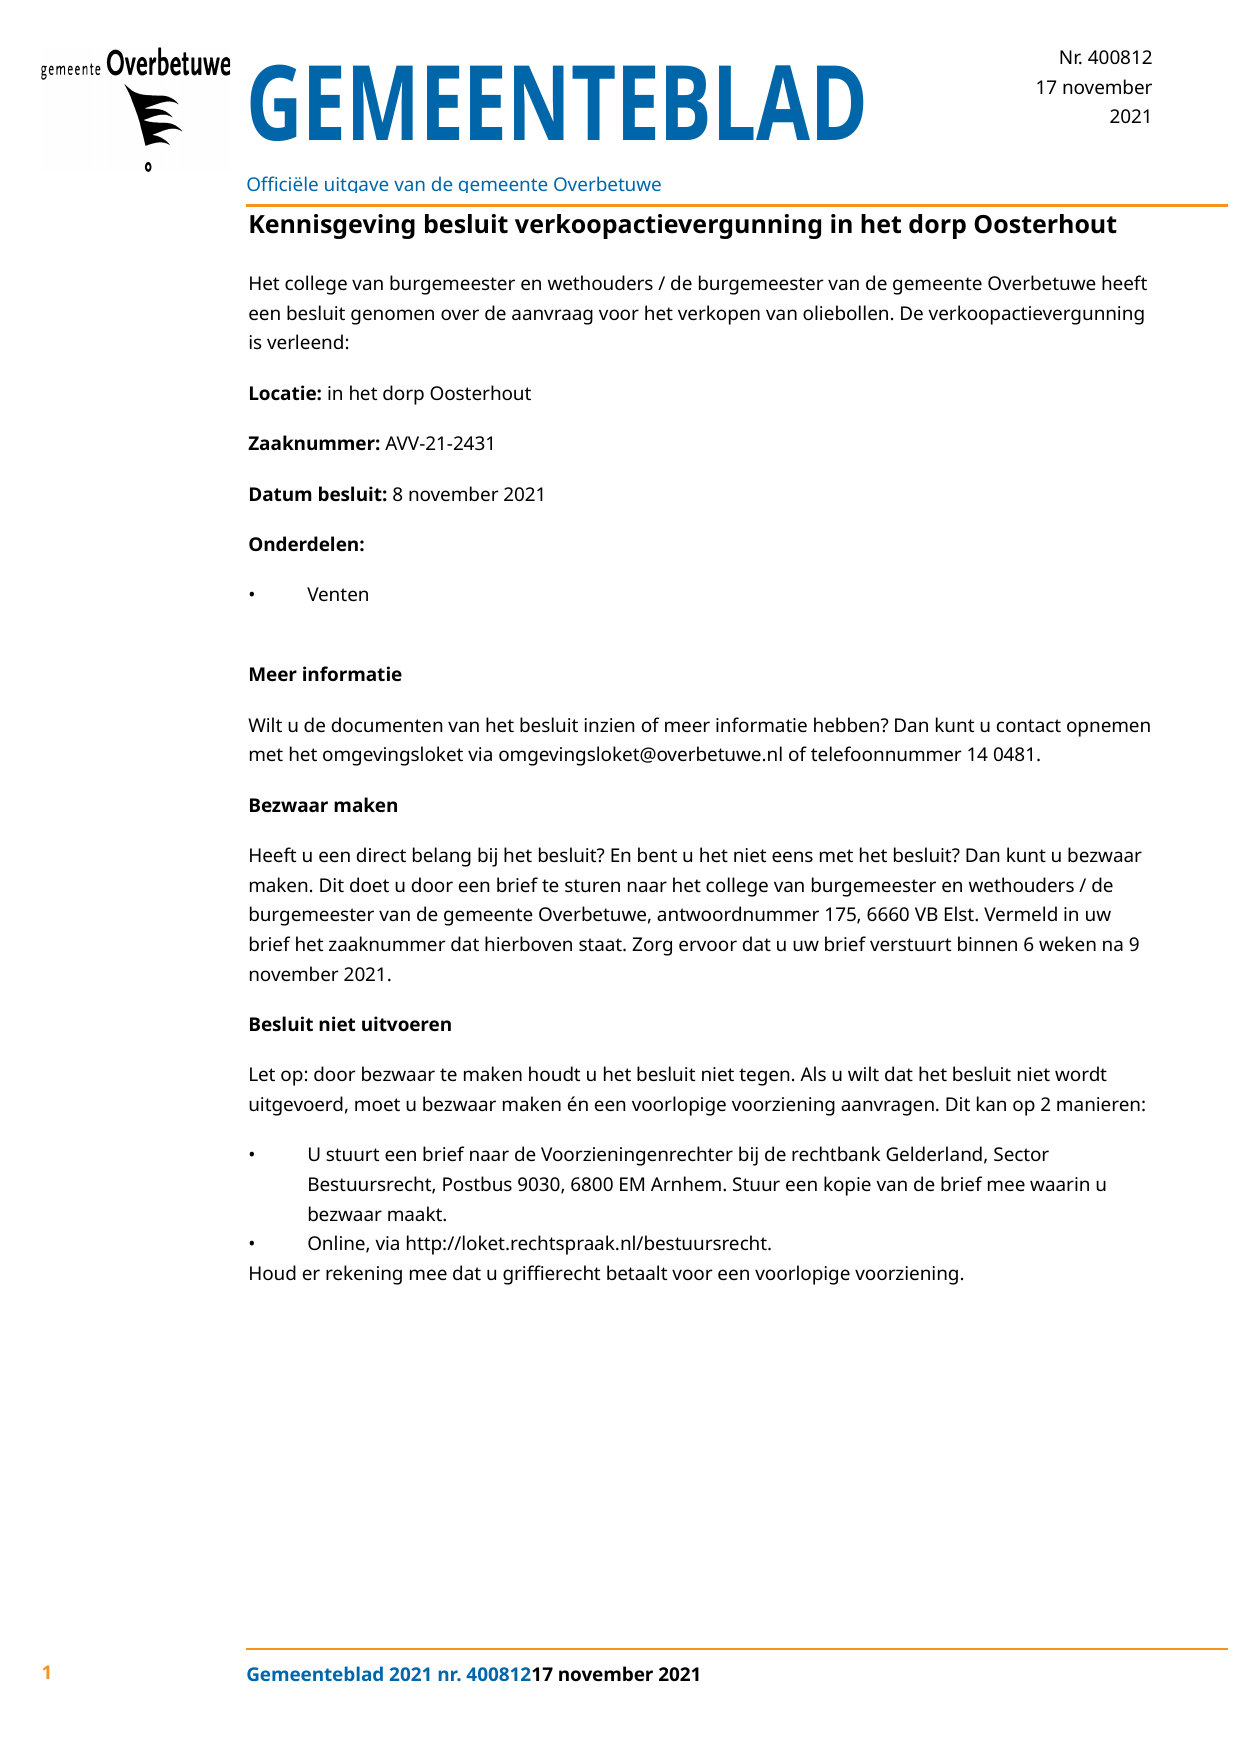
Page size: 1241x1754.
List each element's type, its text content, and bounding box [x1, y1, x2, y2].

text Heeft u een direct belang bij het besluit? En bent u het niet eens met het besluit? Dan kunt u bezwaar maken. Dit doet u door een brief te sturen naar het college van burgemeester en wethouders / de burgemeester van de gemeente Overbetuwe, antwoordnummer 175, 6660 VB Elst. Vermeld in uw brief het zaaknummer dat hierboven staat. Zorg ervoor dat u uw brief verstuurt binnen 6 weken na 9 november 2021. [248, 842, 1152, 986]
list Venten [248, 582, 1152, 607]
list U stuurt een brief naar de Voorzieningenrechter bij de rechtbank Gelderland, Sector Bestuursrecht, Postbus 9030, 6800 EM Arnhem. Stuur een kopie van de brief mee waarin u bezwaar maakt. [248, 1142, 1152, 1226]
text Bezwaar maken [248, 792, 1152, 818]
text Wilt u de documenten van het besluit inzien of meer informatie hebben? Dan kunt u contact opnemen met het omgevingsloket via omgevingsloket@overbetuwe.nl of telefoonnummer 14 0481. [248, 712, 1152, 767]
text Onderdelen: [248, 531, 1152, 557]
text Het college van burgemeester en wethouders / de burgemeester van de gemeente Overbetuwe heeft een besluit genomen over de aanvraag voor het verkopen van oliebollen. De verkoopactievergunning is verleend: [248, 270, 1152, 355]
text Locatie: in het dorp Oosterhout [248, 380, 1152, 406]
list Online, via http://loket.rechtspraak.nl/bestuursrecht. [248, 1230, 1152, 1256]
text Besluit niet uitvoeren [248, 1011, 1152, 1037]
text Kennisgeving besluit verkoopactievergunning in het dorp Oosterhout [248, 207, 1152, 241]
text Meer informatie [248, 662, 1152, 687]
text Houd er rekening mee dat u griffierecht betaalt voor een voorlopige voorziening. [248, 1260, 1152, 1286]
text Let op: door bezwaar te maken houdt u het besluit niet tegen. Als u wilt dat het besluit niet wordt uitgevoerd, moet u bezwaar maken én een voorlopige voorziening aanvragen. Dit kan op 2 manieren: [248, 1062, 1152, 1117]
text Datum besluit: 8 november 2021 [248, 481, 1152, 506]
picture [41, 47, 231, 172]
text Zaaknummer: AVV-21-2431 [248, 430, 1152, 456]
